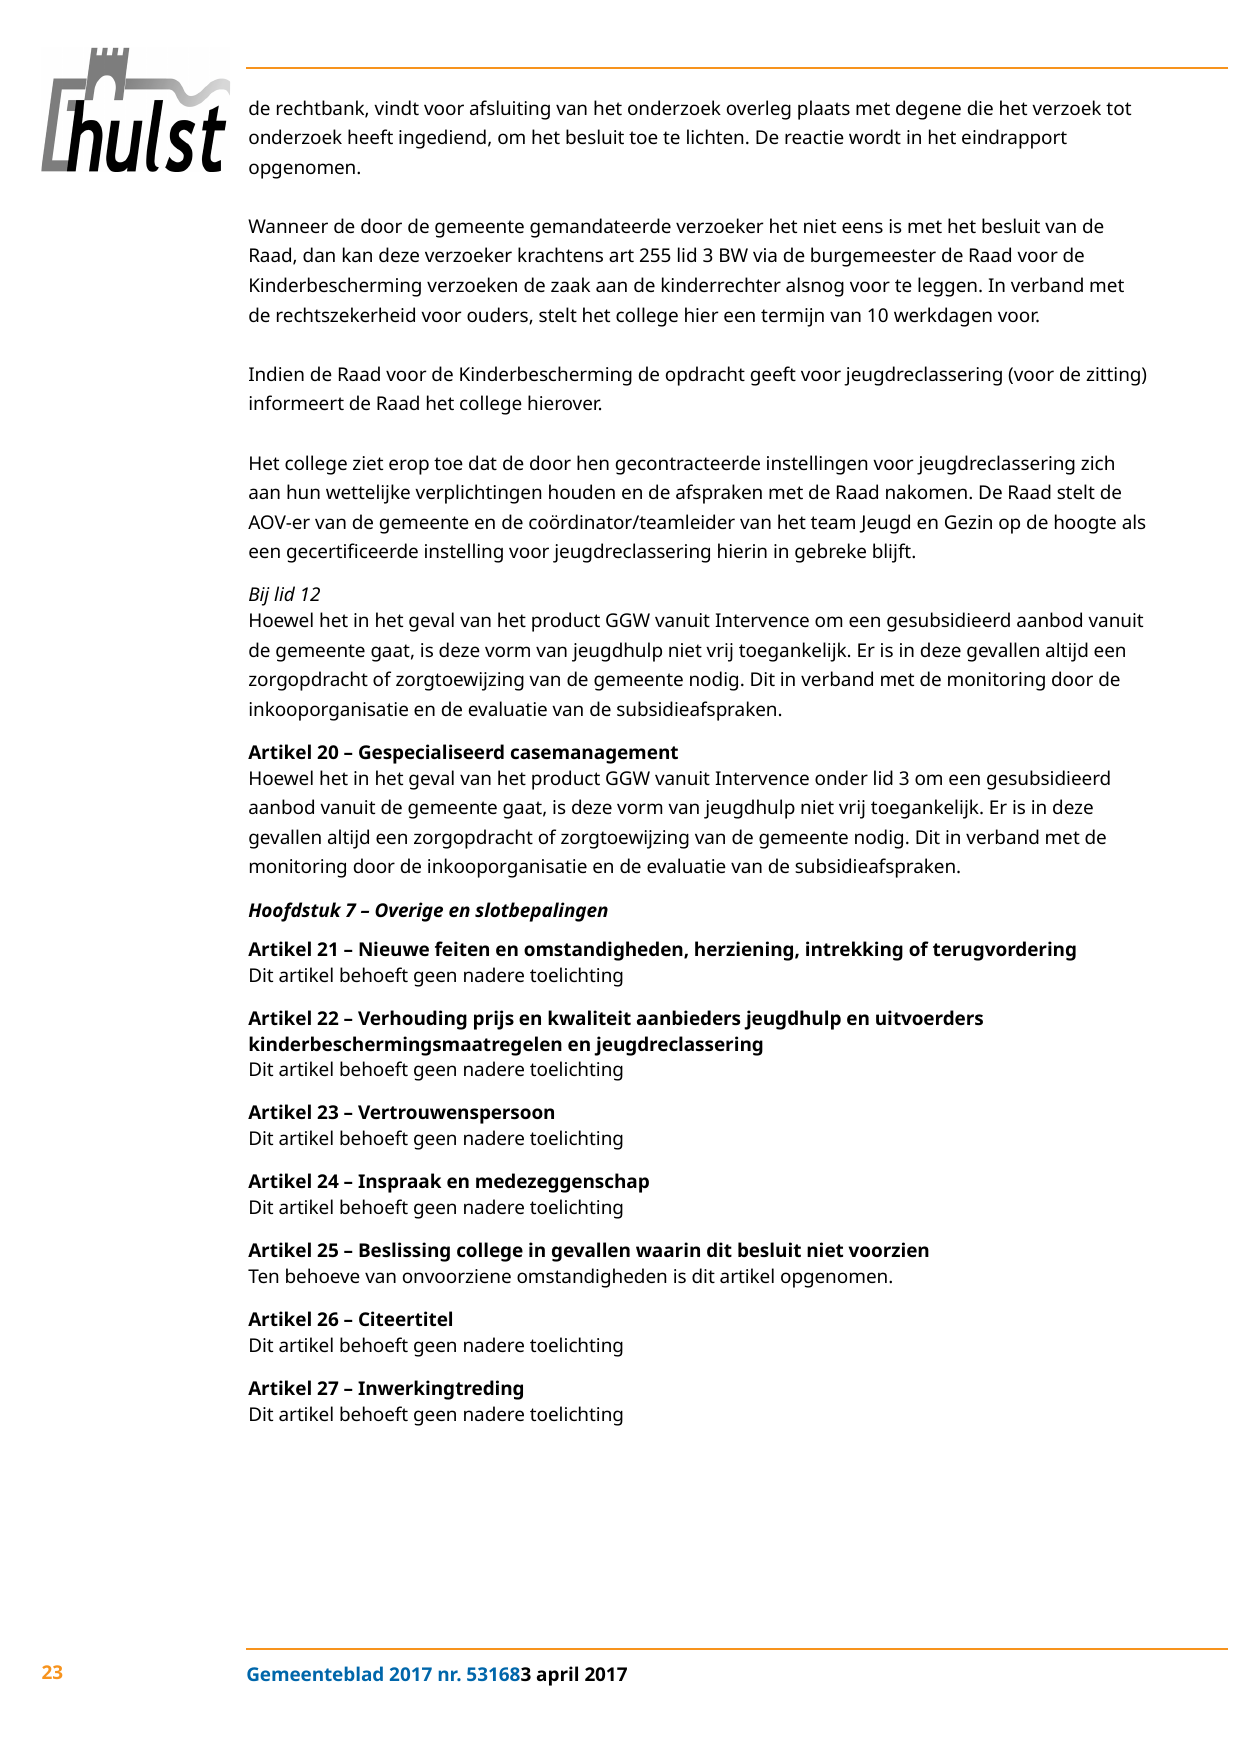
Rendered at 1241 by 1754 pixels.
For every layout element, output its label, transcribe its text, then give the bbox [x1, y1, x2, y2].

text Indien de Raad voor de Kinderbescherming de opdracht geeft voor jeugdreclassering (voor de zitting) informeert de Raad het college hierover. [248, 361, 1152, 416]
text Hoewel het in het geval van het product GGW vanuit Intervence onder lid 3 om een gesubsidieerd aanbod vanuit de gemeente gaat, is deze vorm van jeugdhulp niet vrij toegankelijk. Er is in deze gevallen altijd een zorgopdracht of zorgtoewijzing van de gemeente nodig. Dit in verband met de monitoring door de inkooporganisatie en de evaluatie van de subsidieafspraken. [248, 765, 1152, 879]
picture [41, 47, 231, 172]
text Ten behoeve van onvoorziene omstandigheden is dit artikel opgenomen. [248, 1263, 1152, 1289]
text Artikel 25 – Beslissing college in gevallen waarin dit besluit niet voorzien [248, 1237, 1152, 1263]
text Dit artikel behoeft geen nadere toelichting [248, 1056, 1152, 1082]
text Artikel 23 – Vertrouwenspersoon [248, 1099, 1152, 1125]
text Artikel 27 – Inwerkingtreding [248, 1375, 1152, 1401]
text de rechtbank, vindt voor afsluiting van het onderzoek overleg plaats met degene die het verzoek tot onderzoek heeft ingediend, om het besluit toe te lichten. De reactie wordt in het eindrapport opgenomen. [248, 95, 1152, 180]
text Dit artikel behoeft geen nadere toelichting [248, 1332, 1152, 1358]
text Dit artikel behoeft geen nadere toelichting [248, 1401, 1152, 1426]
text Hoewel het in het geval van het product GGW vanuit Intervence om een gesubsidieerd aanbod vanuit de gemeente gaat, is deze vorm van jeugdhulp niet vrij toegankelijk. Er is in deze gevallen altijd een zorgopdracht of zorgtoewijzing van de gemeente nodig. Dit in verband met de monitoring door de inkooporganisatie en de evaluatie van de subsidieafspraken. [248, 607, 1152, 722]
text Hoofdstuk 7 – Overige en slotbepalingen [248, 897, 1152, 923]
text Het college ziet erop toe dat de door hen gecontracteerde instellingen voor jeugdreclassering zich aan hun wettelijke verplichtingen houden en de afspraken met de Raad nakomen. De Raad stelt de AOV-er van de gemeente en de coördinator/teamleider van het team Jeugd en Gezin op de hoogte als een gecertificeerde instelling voor jeugdreclassering hierin in gebreke blijft. [248, 450, 1152, 564]
text Wanneer de door de gemeente gemandateerde verzoeker het niet eens is met het besluit van de Raad, dan kan deze verzoeker krachtens art 255 lid 3 BW via de burgemeester de Raad voor de Kinderbescherming verzoeken de zaak aan de kinderrechter alsnog voor te leggen. In verband met de rechtszekerheid voor ouders, stelt het college hier een termijn van 10 werkdagen voor. [248, 213, 1152, 328]
text Artikel 22 – Verhouding prijs en kwaliteit aanbieders jeugdhulp en uitvoerders kinderbeschermingsmaatregelen en jeugdreclassering [248, 1005, 1152, 1056]
text Dit artikel behoeft geen nadere toelichting [248, 1194, 1152, 1220]
text Bij lid 12 [248, 582, 1152, 607]
text Artikel 21 – Nieuwe feiten en omstandigheden, herziening, intrekking of terugvordering [248, 936, 1152, 962]
text Artikel 20 – Gespecialiseerd casemanagement [248, 739, 1152, 765]
text Dit artikel behoeft geen nadere toelichting [248, 1125, 1152, 1151]
text Artikel 26 – Citeertitel [248, 1306, 1152, 1332]
text Artikel 24 – Inspraak en medezeggenschap [248, 1168, 1152, 1194]
text Dit artikel behoeft geen nadere toelichting [248, 962, 1152, 988]
